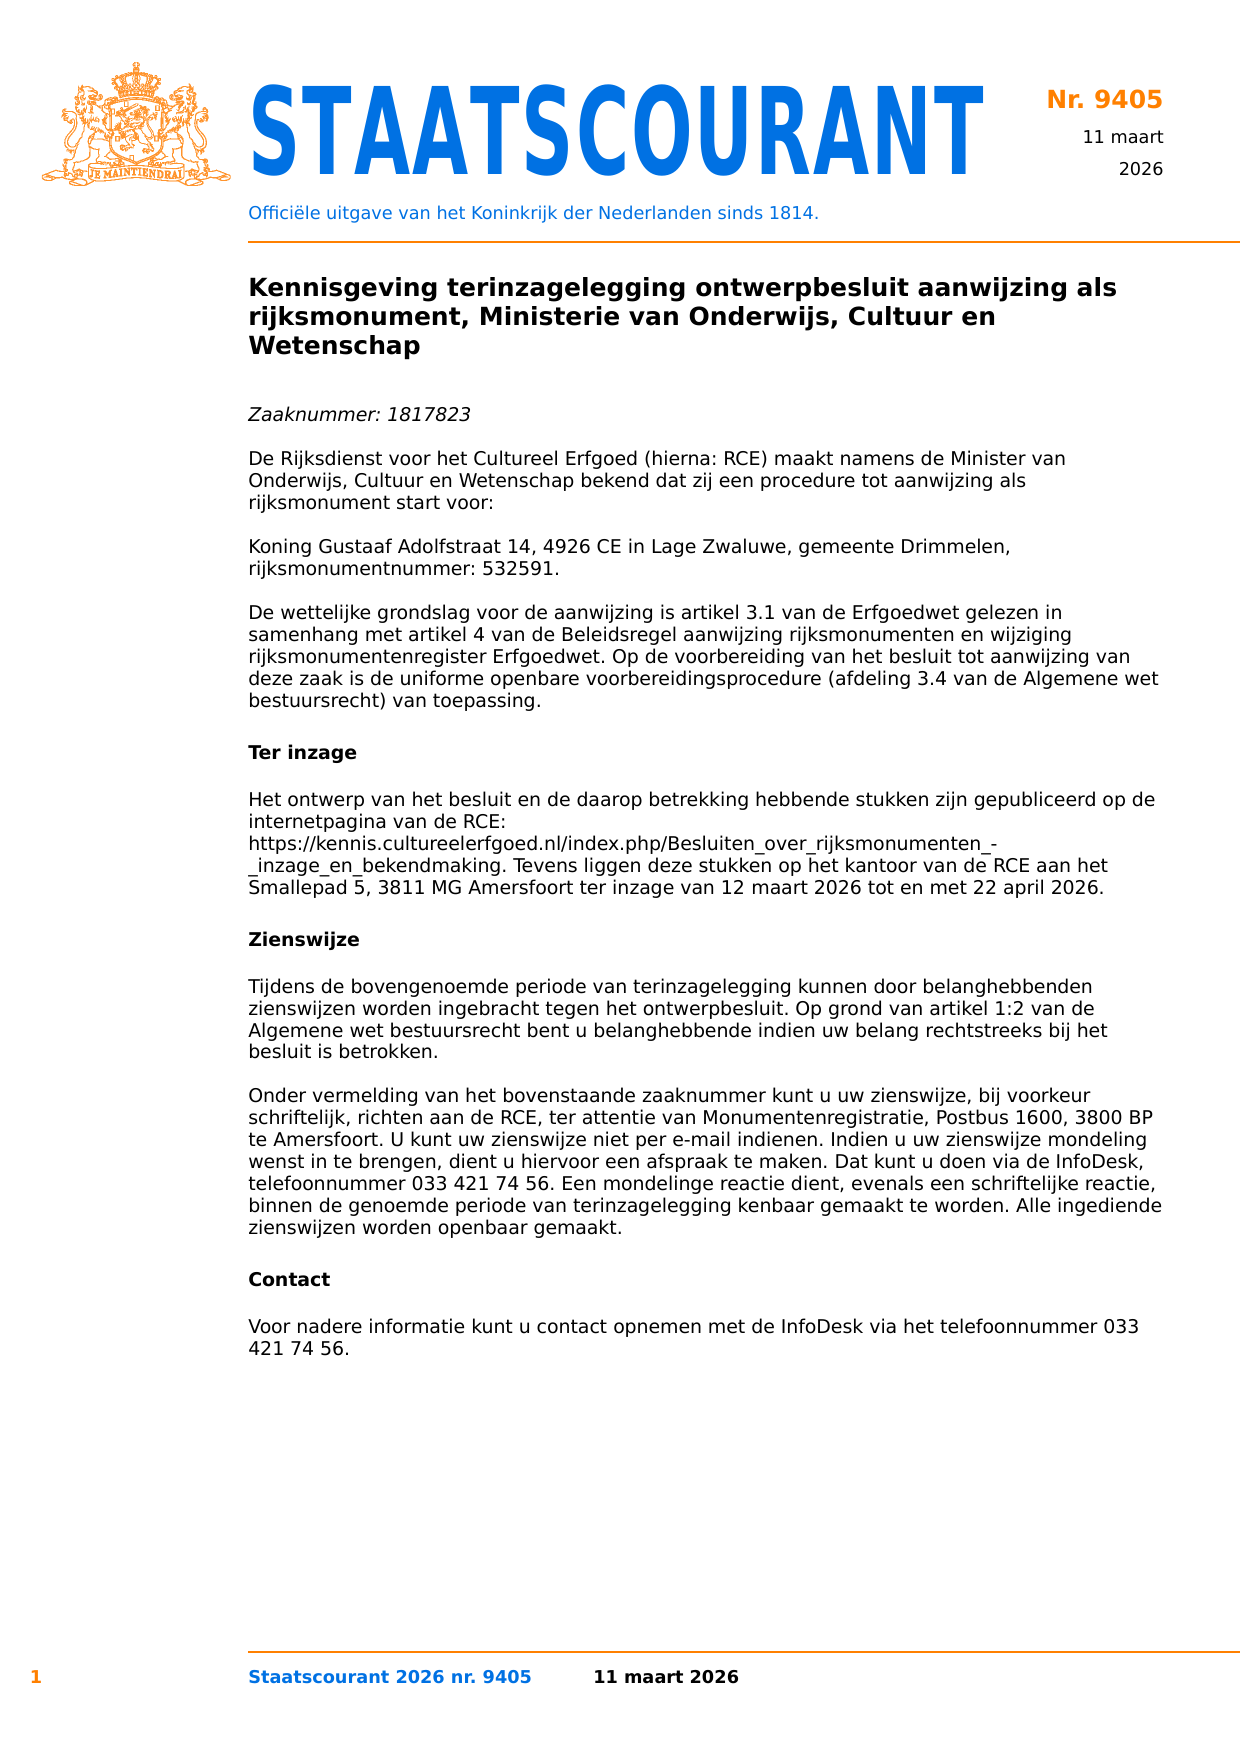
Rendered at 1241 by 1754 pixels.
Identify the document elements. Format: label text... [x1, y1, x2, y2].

subtitle Ter inzage [248, 742, 1163, 764]
table_cell 11 maart [998, 121, 1240, 153]
table_header STAATSCOURANT [248, 62, 998, 203]
picture [41, 62, 231, 186]
text Het ontwerp van het besluit en de daarop betrekking hebbende stukken zijn gepubliceerd op de internetpagina van de RCE: https://kennis.cultureelerfgoed.nl/index.php/Besluiten_over_rijksmonumenten_-_inzage_en_bekendmaking. Tevens liggen deze stukken op het kantoor van de RCE aan het Smallepad 5, 3811 MG Amersfoort ter inzage van 12 maart 2026 tot en met 22 april 2026. [248, 789, 1163, 898]
table_cell 2026 [998, 153, 1240, 203]
table_cell Officiële uitgave van het Koninkrijk der Nederlanden sinds 1814. [248, 203, 1240, 241]
subtitle Kennisgeving terinzagelegging ontwerpbesluit aanwijzing als rijksmonument, Ministerie van Onderwijs, Cultuur en Wetenschap [248, 273, 1163, 361]
subtitle Contact [248, 1269, 1163, 1291]
text De wettelijke grondslag voor de aanwijzing is artikel 3.1 van de Erfgoedwet gelezen in samenhang met artikel 4 van de Beleidsregel aanwijzing rijksmonumenten en wijziging rijksmonumentenregister Erfgoedwet. Op de voorbereiding van het besluit tot aanwijzing van deze zaak is de uniforme openbare voorbereidingsprocedure (afdeling 3.4 van de Algemene wet bestuursrecht) van toepassing. [248, 602, 1163, 712]
table_header Nr. 9405 [998, 62, 1240, 121]
subtitle Zienswijze [248, 928, 1163, 951]
text Zaaknummer: 1817823 [248, 404, 1163, 426]
text Voor nadere informatie kunt u contact opnemen met de InfoDesk via het telefoonnummer 033 421 74 56. [248, 1316, 1163, 1360]
text Onder vermelding van het bovenstaande zaaknummer kunt u uw zienswijze, bij voorkeur schriftelijk, richten aan de RCE, ter attentie van Monumentenregistratie, Postbus 1600, 3800 BP te Amersfoort. U kunt uw zienswijze niet per e-mail indienen. Indien u uw zienswijze mondeling wenst in te brengen, dient u hiervoor een afspraak te maken. Dat kunt u doen via de InfoDesk, telefoonnummer 033 421 74 56. Een mondelinge reactie dient, evenals een schriftelijke reactie, binnen de genoemde periode van terinzagelegging kenbaar gemaakt te worden. Alle ingediende zienswijzen worden openbaar gemaakt. [248, 1085, 1163, 1239]
text Tijdens de bovengenoemde periode van terinzagelegging kunnen door belanghebbenden zienswijzen worden ingebracht tegen het ontwerpbesluit. Op grond van artikel 1:2 van de Algemene wet bestuursrecht bent u belanghebbende indien uw belang rechtstreeks bij het besluit is betrokken. [248, 976, 1163, 1063]
text Koning Gustaaf Adolfstraat 14, 4926 CE in Lage Zwaluwe, gemeente Drimmelen, rijksmonumentnummer: 532591. [248, 536, 1163, 580]
text De Rijksdienst voor het Cultureel Erfgoed (hierna: RCE) maakt namens de Minister van Onderwijs, Cultuur en Wetenschap bekend dat zij een procedure tot aanwijzing als rijksmonument start voor: [248, 448, 1163, 514]
table_header [25, 62, 248, 241]
